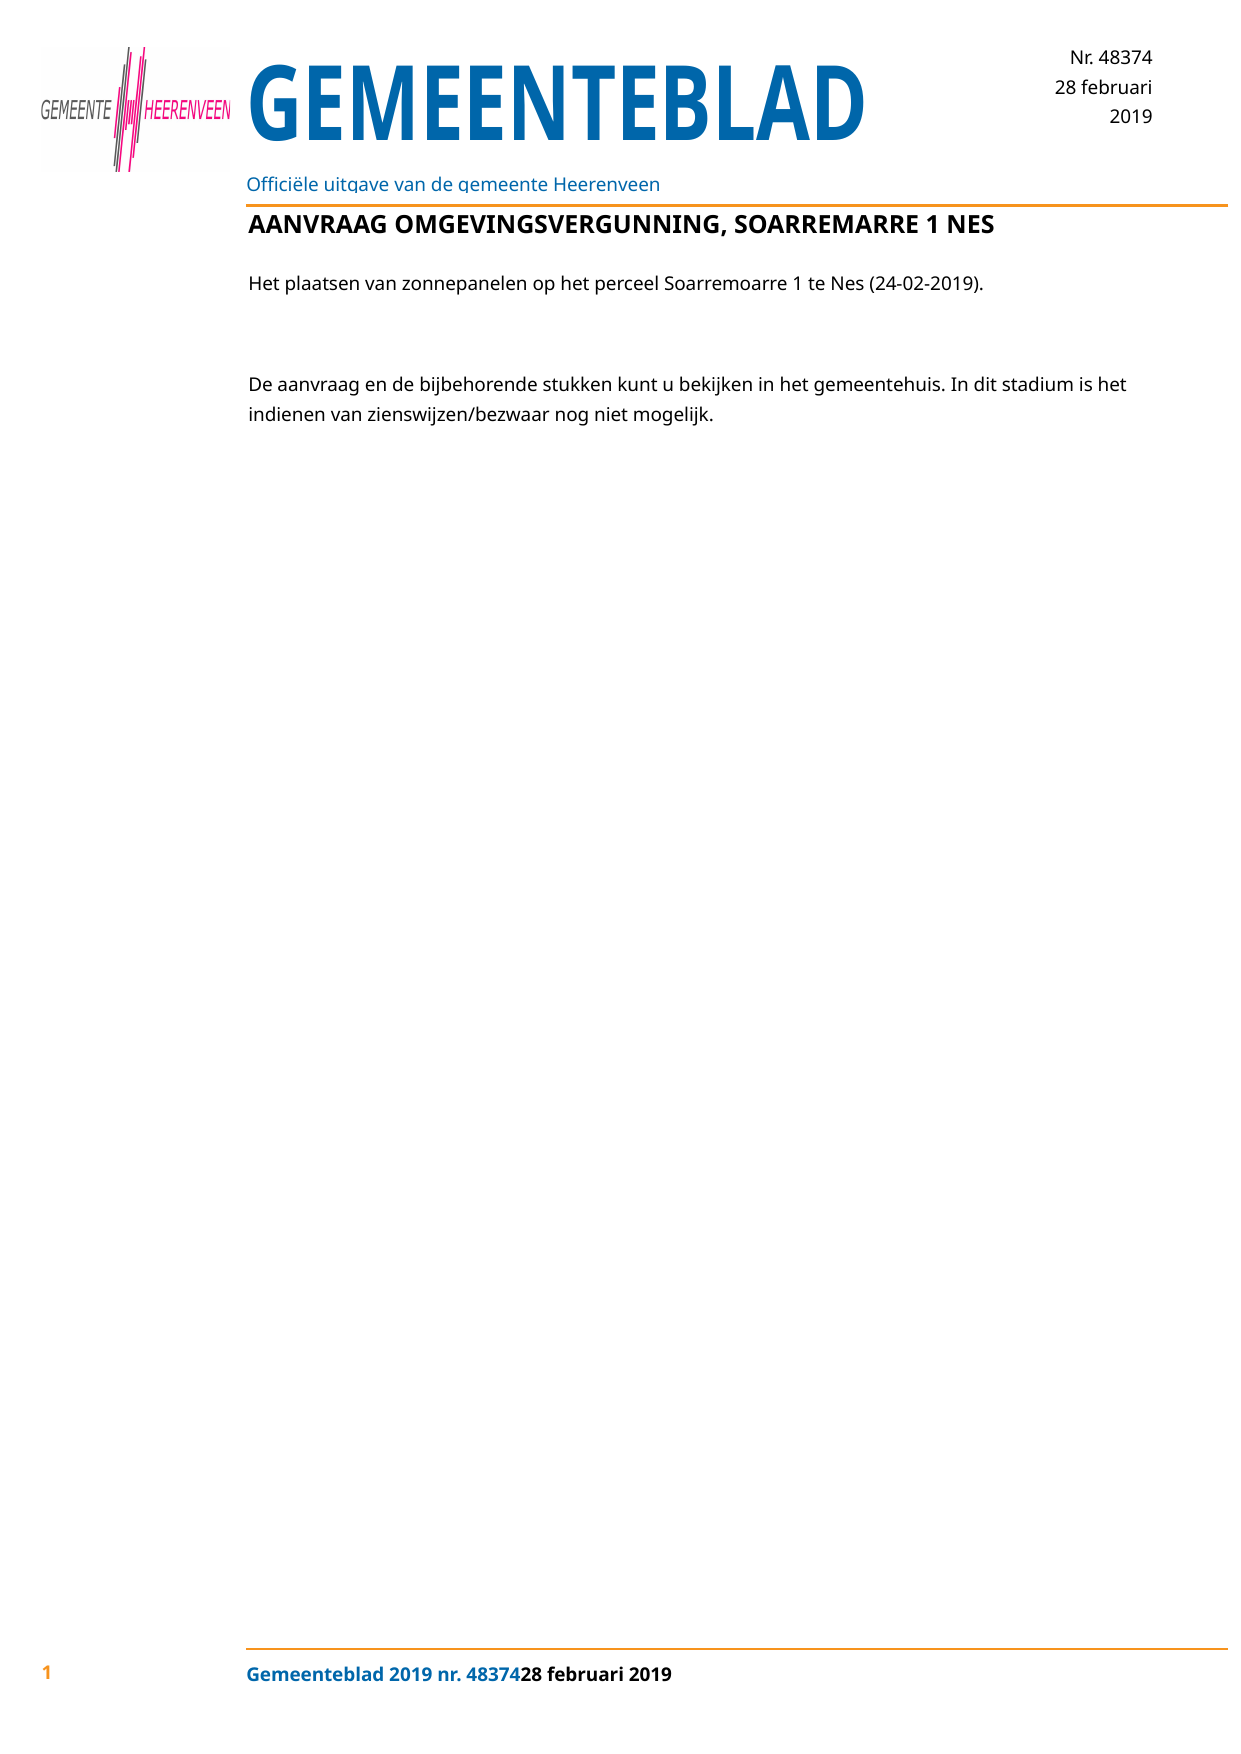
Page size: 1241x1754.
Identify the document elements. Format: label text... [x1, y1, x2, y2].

text AANVRAAG OMGEVINGSVERGUNNING, SOARREMARRE 1 NES [248, 207, 1152, 241]
picture [41, 47, 231, 172]
text Het plaatsen van zonnepanelen op het perceel Soarremoarre 1 te Nes (24-02-2019). [248, 270, 1152, 296]
text De aanvraag en de bijbehorende stukken kunt u bekijken in het gemeentehuis. In dit stadium is het indienen van zienswijzen/bezwaar nog niet mogelijk. [248, 371, 1152, 426]
